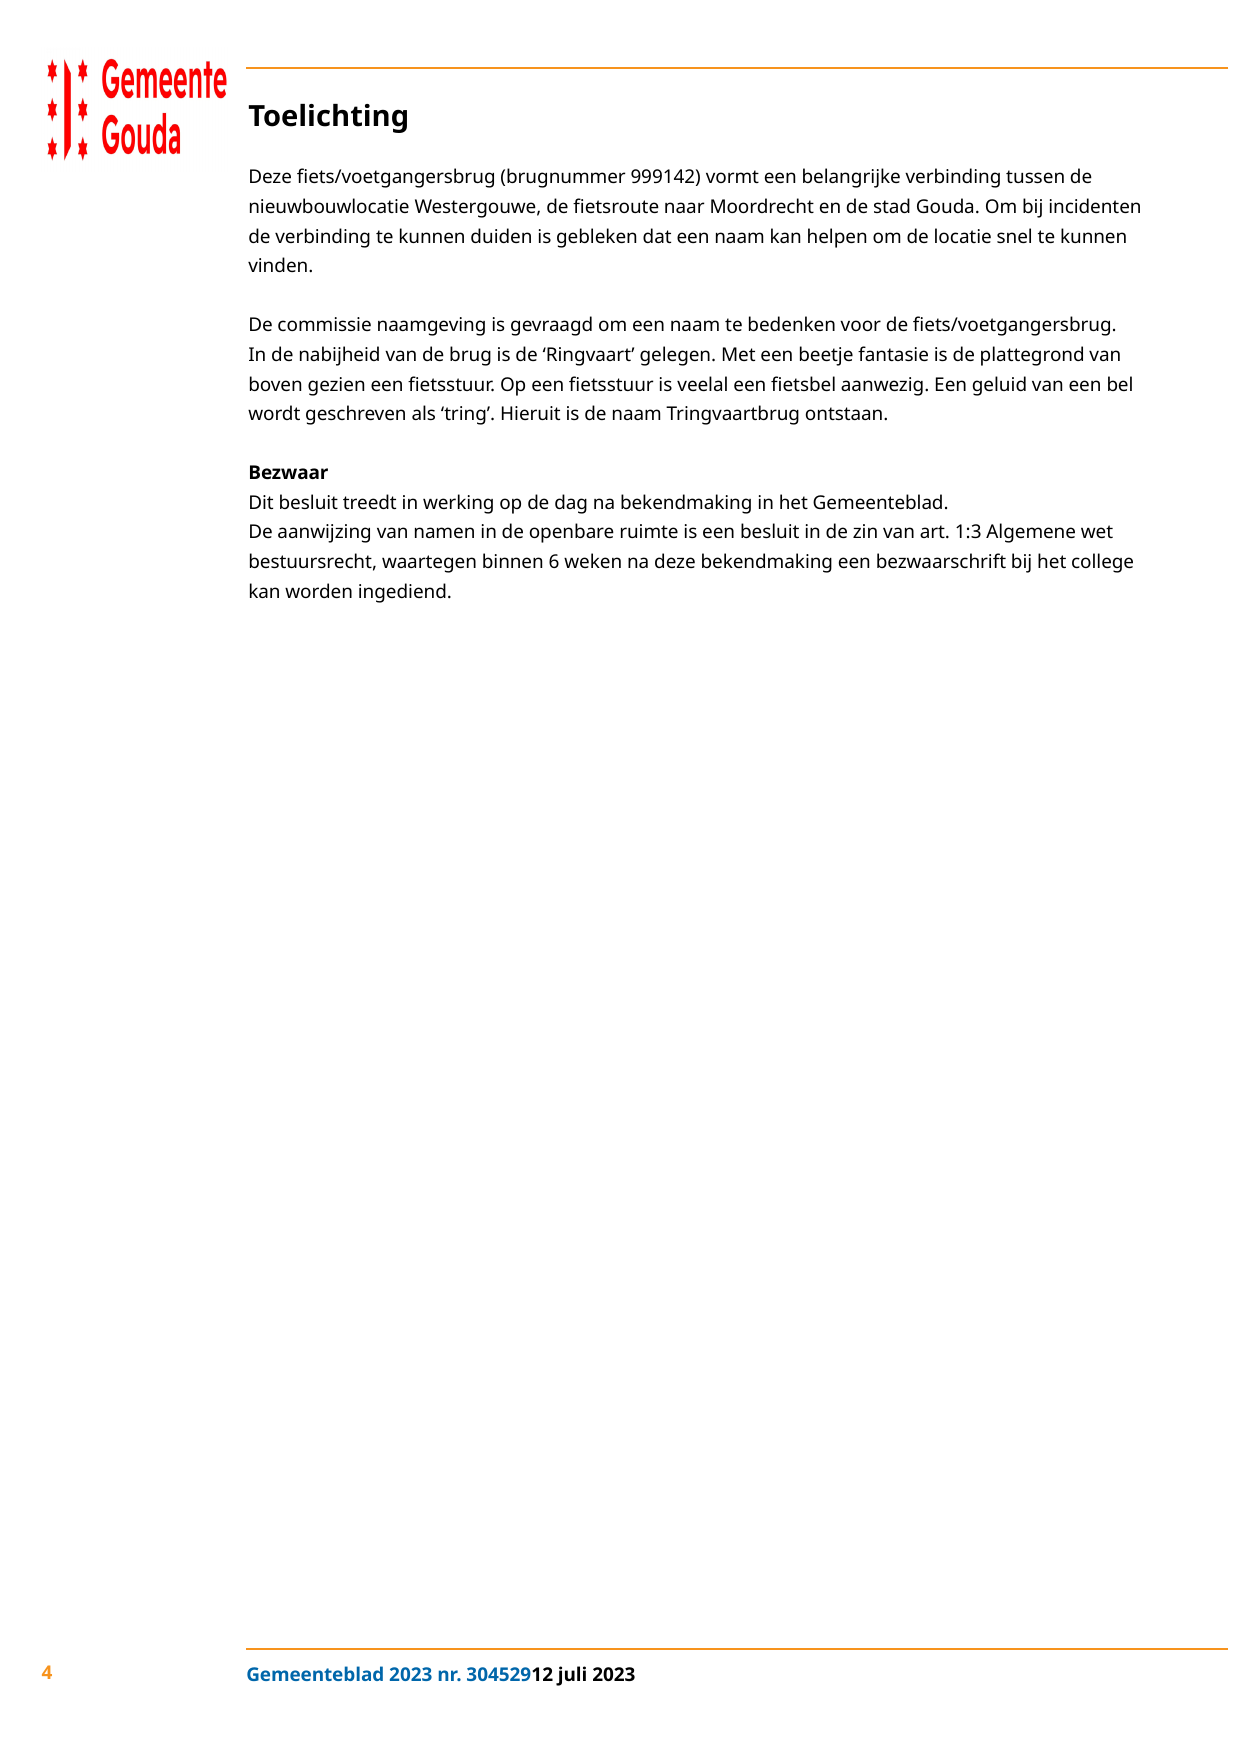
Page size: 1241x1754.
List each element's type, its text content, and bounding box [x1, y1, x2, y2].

text In de nabijheid van de brug is de ‘Ringvaart’ gelegen. Met een beetje fantasie is de plattegrond van boven gezien een fietsstuur. Op een fietsstuur is veelal een fietsbel aanwezig. Een geluid van een bel wordt geschreven als ‘tring’. Hieruit is de naam Tringvaartbrug ontstaan. [248, 341, 1152, 426]
text De commissie naamgeving is gevraagd om een naam te bedenken voor de fiets/voetgangersbrug. [248, 312, 1152, 337]
text Toelichting [248, 95, 1152, 134]
text De aanwijzing van namen in de openbare ruimte is een besluit in de zin van art. 1:3 Algemene wet bestuursrecht, waartegen binnen 6 weken na deze bekendmaking een bezwaarschrift bij het college kan worden ingediend. [248, 519, 1152, 603]
picture [41, 47, 231, 172]
text Deze fiets/voetgangersbrug (brugnummer 999142) vormt een belangrijke verbinding tussen de nieuwbouwlocatie Westergouwe, de fietsroute naar Moordrecht en de stad Gouda. Om bij incidenten de verbinding te kunnen duiden is gebleken dat een naam kan helpen om de locatie snel te kunnen vinden. [248, 164, 1152, 278]
text Bezwaar [248, 459, 1152, 485]
text Dit besluit treedt in werking op de dag na bekendmaking in het Gemeenteblad. [248, 489, 1152, 515]
